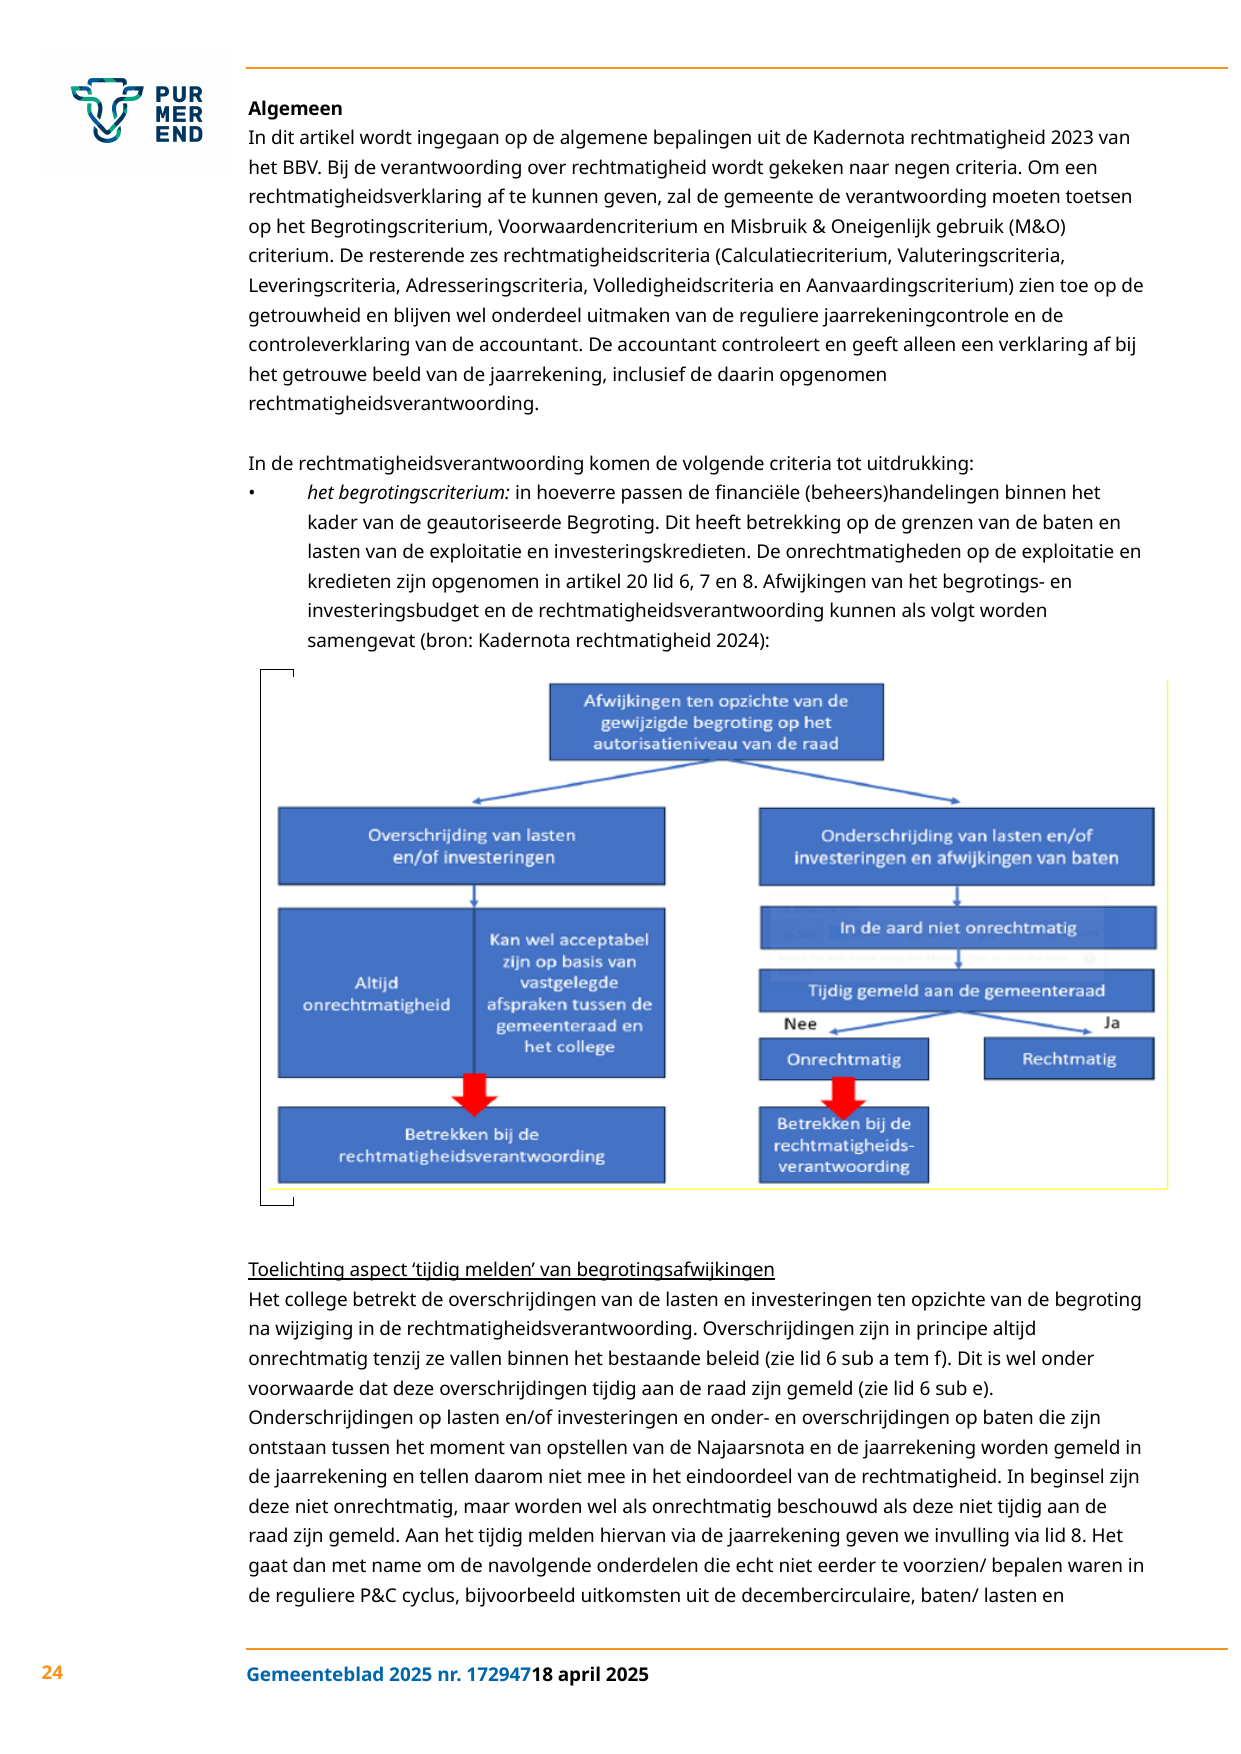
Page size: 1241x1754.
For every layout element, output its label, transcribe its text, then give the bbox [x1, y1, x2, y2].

text In dit artikel wordt ingegaan op de algemene bepalingen uit de Kadernota rechtmatigheid 2023 van het BBV. Bij de verantwoording over rechtmatigheid wordt gekeken naar negen criteria. Om een rechtmatigheidsverklaring af te kunnen geven, zal de gemeente de verantwoording moeten toetsen op het Begrotingscriterium, Voorwaardencriterium en Misbruik & Oneigenlijk gebruik (M&O) criterium. De resterende zes rechtmatigheidscriteria (Calculatiecriterium, Valuteringscriteria, Leveringscriteria, Adresseringscriteria, Volledigheidscriteria en Aanvaardingscriterium) zien toe op de getrouwheid en blijven wel onderdeel uitmaken van de reguliere jaarrekeningcontrole en de controleverklaring van de accountant. De accountant controleert en geeft alleen een verklaring af bij het getrouwe beeld van de jaarrekening, inclusief de daarin opgenomen rechtmatigheidsverantwoording. [248, 124, 1152, 416]
text Algemeen [248, 95, 1152, 121]
text Het college betrekt de overschrijdingen van de lasten en investeringen ten opzichte van de begroting na wijziging in de rechtmatigheidsverantwoording. Overschrijdingen zijn in principe altijd onrechtmatig tenzij ze vallen binnen het bestaande beleid (zie lid 6 sub a tem f). Dit is wel onder voorwaarde dat deze overschrijdingen tijdig aan de raad zijn gemeld (zie lid 6 sub e). Onderschrijdingen op lasten en/of investeringen en onder- en overschrijdingen op baten die zijn ontstaan tussen het moment van opstellen van de Najaarsnota en de jaarrekening worden gemeld in de jaarrekening en tellen daarom niet mee in het eindoordeel van de rechtmatigheid. In beginsel zijn deze niet onrechtmatig, maar worden wel als onrechtmatig beschouwd als deze niet tijdig aan de raad zijn gemeld. Aan het tijdig melden hiervan via de jaarrekening geven we invulling via lid 8. Het gaat dan met name om de navolgende onderdelen die echt niet eerder te voorzien/ bepalen waren in de reguliere P&C cyclus, bijvoorbeeld uitkomsten uit de decembercirculaire, baten/ lasten en [248, 1286, 1152, 1607]
list het begrotingscriterium: in hoeverre passen de financiële (beheers)handelingen binnen het kader van de geautoriseerde Begroting. Dit heeft betrekking op de grenzen van de baten en lasten van de exploitatie en investeringskredieten. De onrechtmatigheden op de exploitatie en kredieten zijn opgenomen in artikel 20 lid 6, 7 en 8. Afwijkingen van het begrotings‐ en investeringsbudget en de rechtmatigheidsverantwoording kunnen als volgt worden samengevat (bron: Kadernota rechtmatigheid 2024): [248, 479, 1152, 653]
text Toelichting aspect ‘tijdig melden’ van begrotingsafwijkingen [248, 1256, 1152, 1282]
picture [268, 677, 1173, 1197]
text In de rechtmatigheidsverantwoording komen de volgende criteria tot uitdrukking: [248, 450, 1152, 476]
picture [41, 47, 231, 172]
